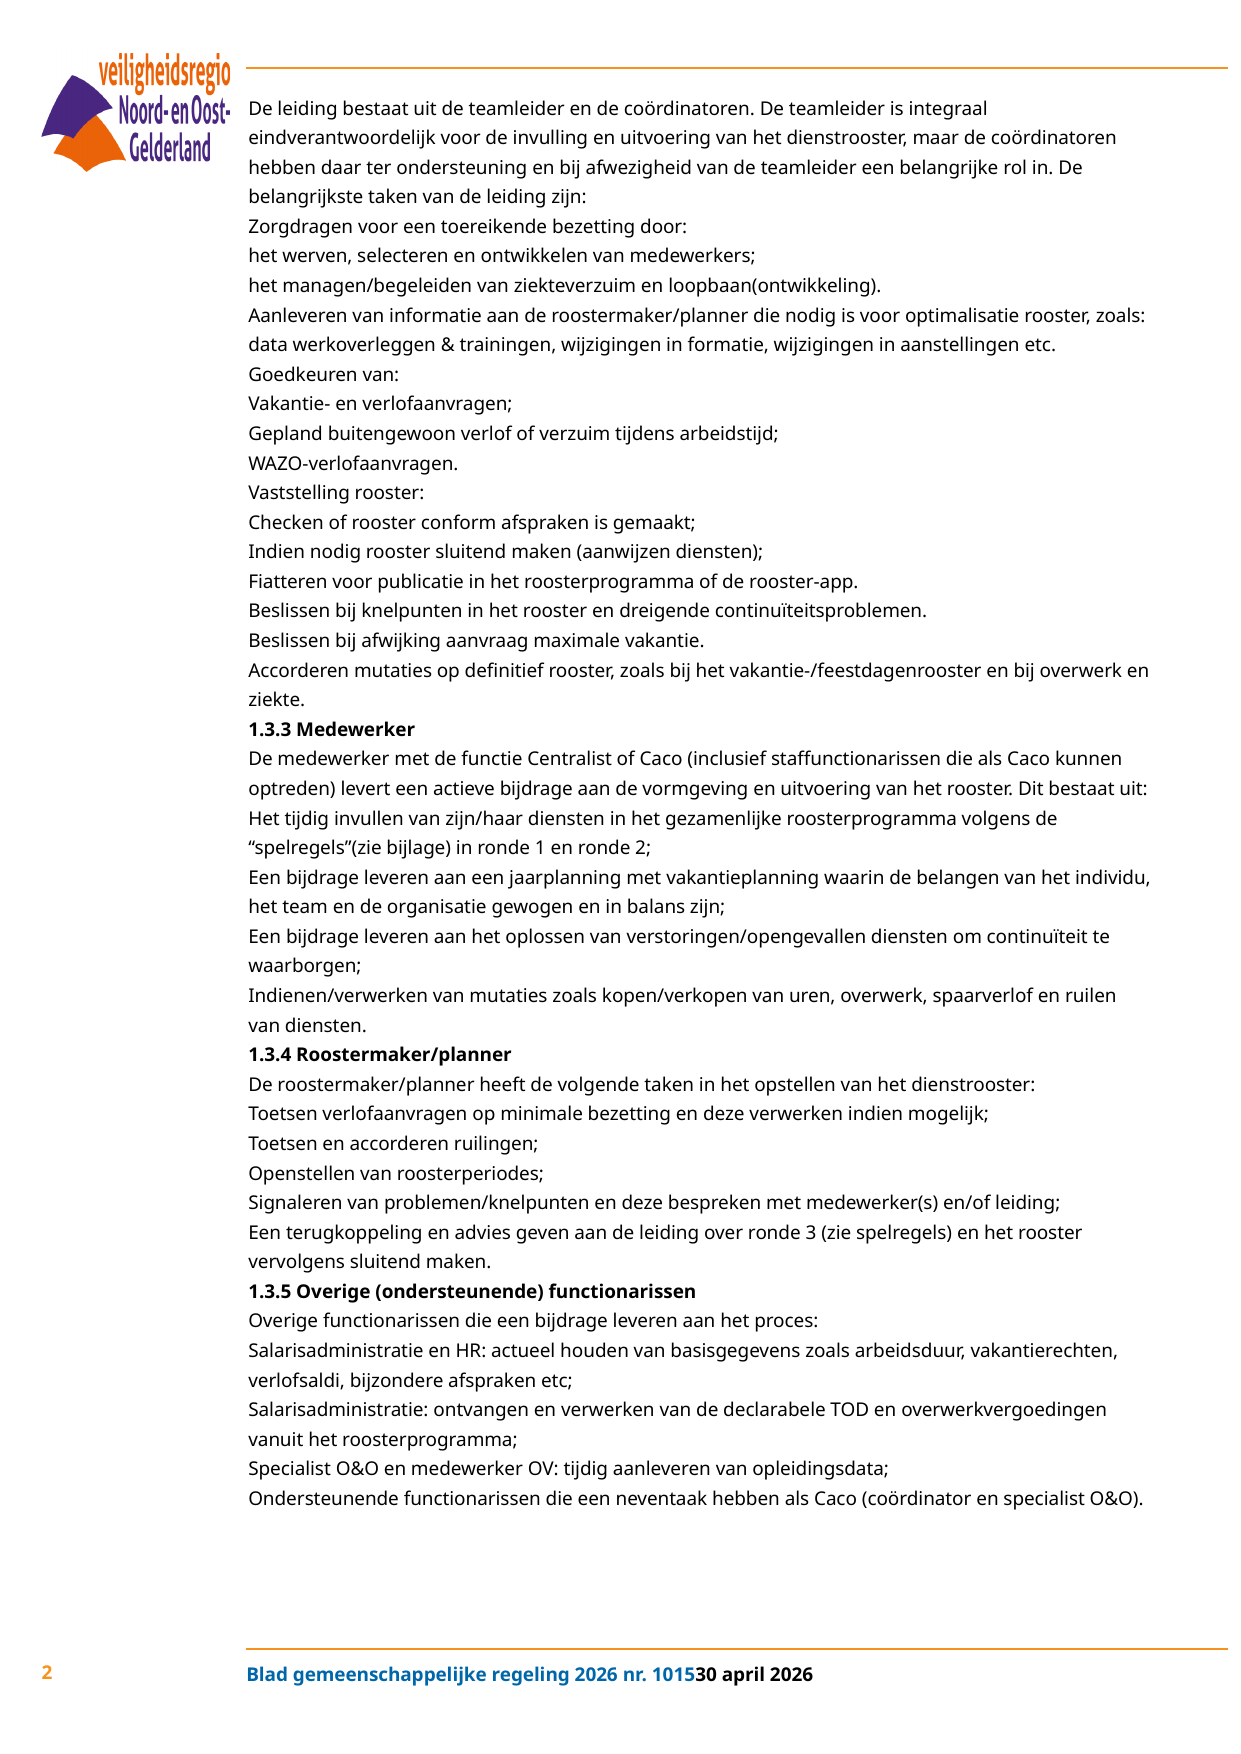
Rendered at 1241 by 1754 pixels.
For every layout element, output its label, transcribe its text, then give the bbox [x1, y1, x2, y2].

text Specialist O&O en medewerker OV: tijdig aanleveren van opleidingsdata; [248, 1456, 1152, 1481]
text Openstellen van roosterperiodes; [248, 1160, 1152, 1186]
text Aanleveren van informatie aan de roostermaker/planner die nodig is voor optimalisatie rooster, zoals: data werkoverleggen & trainingen, wijzigingen in formatie, wijzigingen in aanstellingen etc. [248, 302, 1152, 357]
text het managen/begeleiden van ziekteverzuim en loopbaan(ontwikkeling). [248, 272, 1152, 298]
text 1.3.3 Medewerker [248, 716, 1152, 742]
picture [41, 47, 231, 172]
text Toetsen verlofaanvragen op minimale bezetting en deze verwerken indien mogelijk; [248, 1101, 1152, 1126]
text 1.3.5 Overige (ondersteunende) functionarissen [248, 1278, 1152, 1304]
text Indien nodig rooster sluitend maken (aanwijzen diensten); [248, 538, 1152, 564]
text Salarisadministratie: ontvangen en verwerken van de declarabele TOD en overwerkvergoedingen vanuit het roosterprogramma; [248, 1396, 1152, 1452]
text 1.3.4 Roostermaker/planner [248, 1041, 1152, 1067]
text Beslissen bij afwijking aanvraag maximale vakantie. [248, 627, 1152, 653]
text Checken of rooster conform afspraken is gemaakt; [248, 509, 1152, 535]
text Signaleren van problemen/knelpunten en deze bespreken met medewerker(s) en/of leiding; [248, 1189, 1152, 1215]
text het werven, selecteren en ontwikkelen van medewerkers; [248, 243, 1152, 268]
text Ondersteunende functionarissen die een neventaak hebben als Caco (coördinator en specialist O&O). [248, 1485, 1152, 1511]
text WAZO-verlofaanvragen. [248, 450, 1152, 476]
text Toetsen en accorderen ruilingen; [248, 1130, 1152, 1156]
text Salarisadministratie en HR: actueel houden van basisgegevens zoals arbeidsduur, vakantierechten, verlofsaldi, bijzondere afspraken etc; [248, 1337, 1152, 1393]
text De roostermaker/planner heeft de volgende taken in het opstellen van het dienstrooster: [248, 1071, 1152, 1097]
text Gepland buitengewoon verlof of verzuim tijdens arbeidstijd; [248, 420, 1152, 446]
text Accorderen mutaties op definitief rooster, zoals bij het vakantie-/feestdagenrooster en bij overwerk en ziekte. [248, 657, 1152, 712]
text Beslissen bij knelpunten in het rooster en dreigende continuïteitsproblemen. [248, 598, 1152, 623]
text Het tijdig invullen van zijn/haar diensten in het gezamenlijke roosterprogramma volgens de “spelregels”(zie bijlage) in ronde 1 en ronde 2; [248, 805, 1152, 860]
text Zorgdragen voor een toereikende bezetting door: [248, 213, 1152, 239]
text Overige functionarissen die een bijdrage leveren aan het proces: [248, 1308, 1152, 1333]
text Vaststelling rooster: [248, 479, 1152, 505]
text Een bijdrage leveren aan een jaarplanning met vakantieplanning waarin de belangen van het individu, het team en de organisatie gewogen en in balans zijn; [248, 864, 1152, 919]
text Fiatteren voor publicatie in het roosterprogramma of de rooster-app. [248, 568, 1152, 594]
text Indienen/verwerken van mutaties zoals kopen/verkopen van uren, overwerk, spaarverlof en ruilen van diensten. [248, 982, 1152, 1038]
text Vakantie- en verlofaanvragen; [248, 391, 1152, 416]
text De leiding bestaat uit de teamleider en de coördinatoren. De teamleider is integraal eindverantwoordelijk voor de invulling en uitvoering van het dienstrooster, maar de coördinatoren hebben daar ter ondersteuning en bij afwezigheid van de teamleider een belangrijke rol in. De belangrijkste taken van de leiding zijn: [248, 95, 1152, 209]
text Een terugkoppeling en advies geven aan de leiding over ronde 3 (zie spelregels) en het rooster vervolgens sluitend maken. [248, 1219, 1152, 1274]
text De medewerker met de functie Centralist of Caco (inclusief staffunctionarissen die als Caco kunnen optreden) levert een actieve bijdrage aan de vormgeving en uitvoering van het rooster. Dit bestaat uit: [248, 746, 1152, 801]
text Goedkeuren van: [248, 361, 1152, 387]
text Een bijdrage leveren aan het oplossen van verstoringen/opengevallen diensten om continuïteit te waarborgen; [248, 923, 1152, 978]
